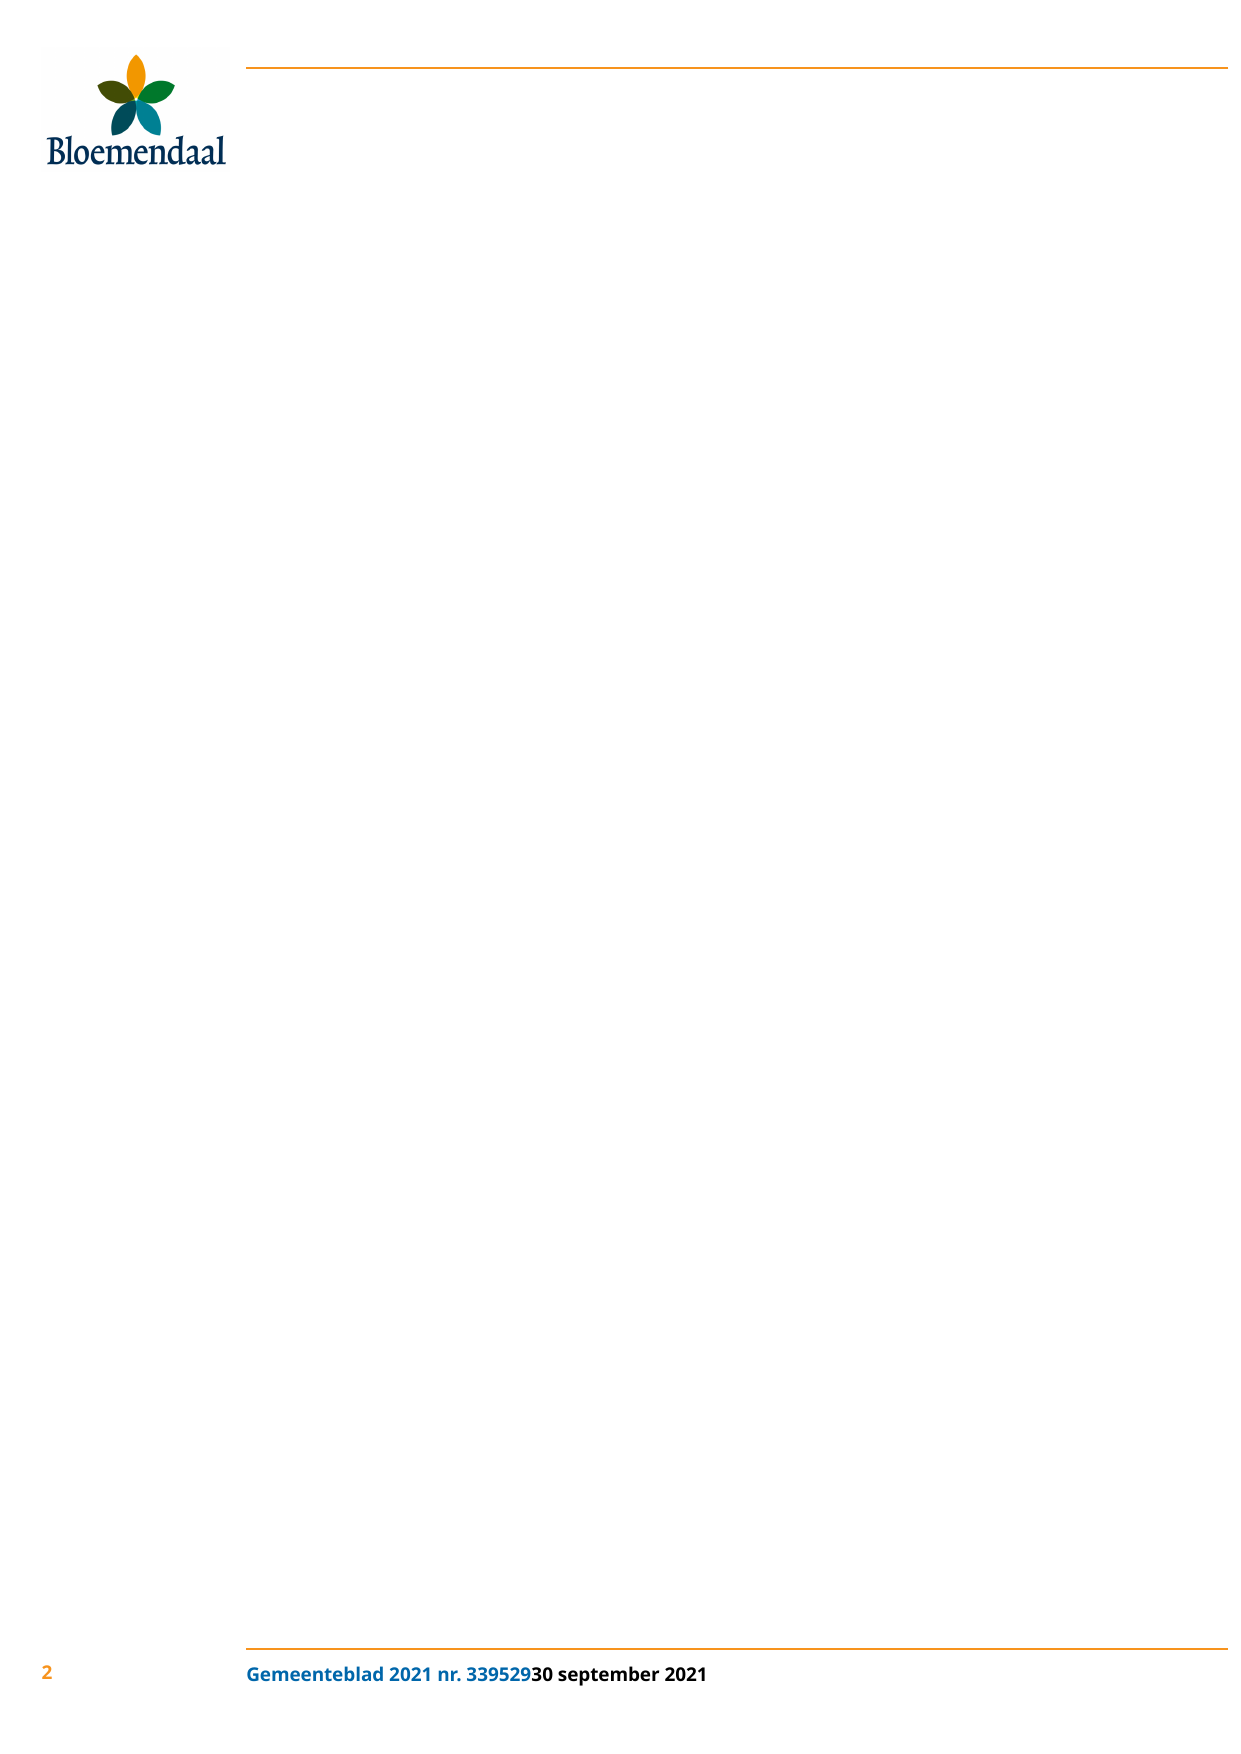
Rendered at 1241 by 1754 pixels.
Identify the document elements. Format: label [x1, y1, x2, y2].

picture [41, 47, 231, 172]
